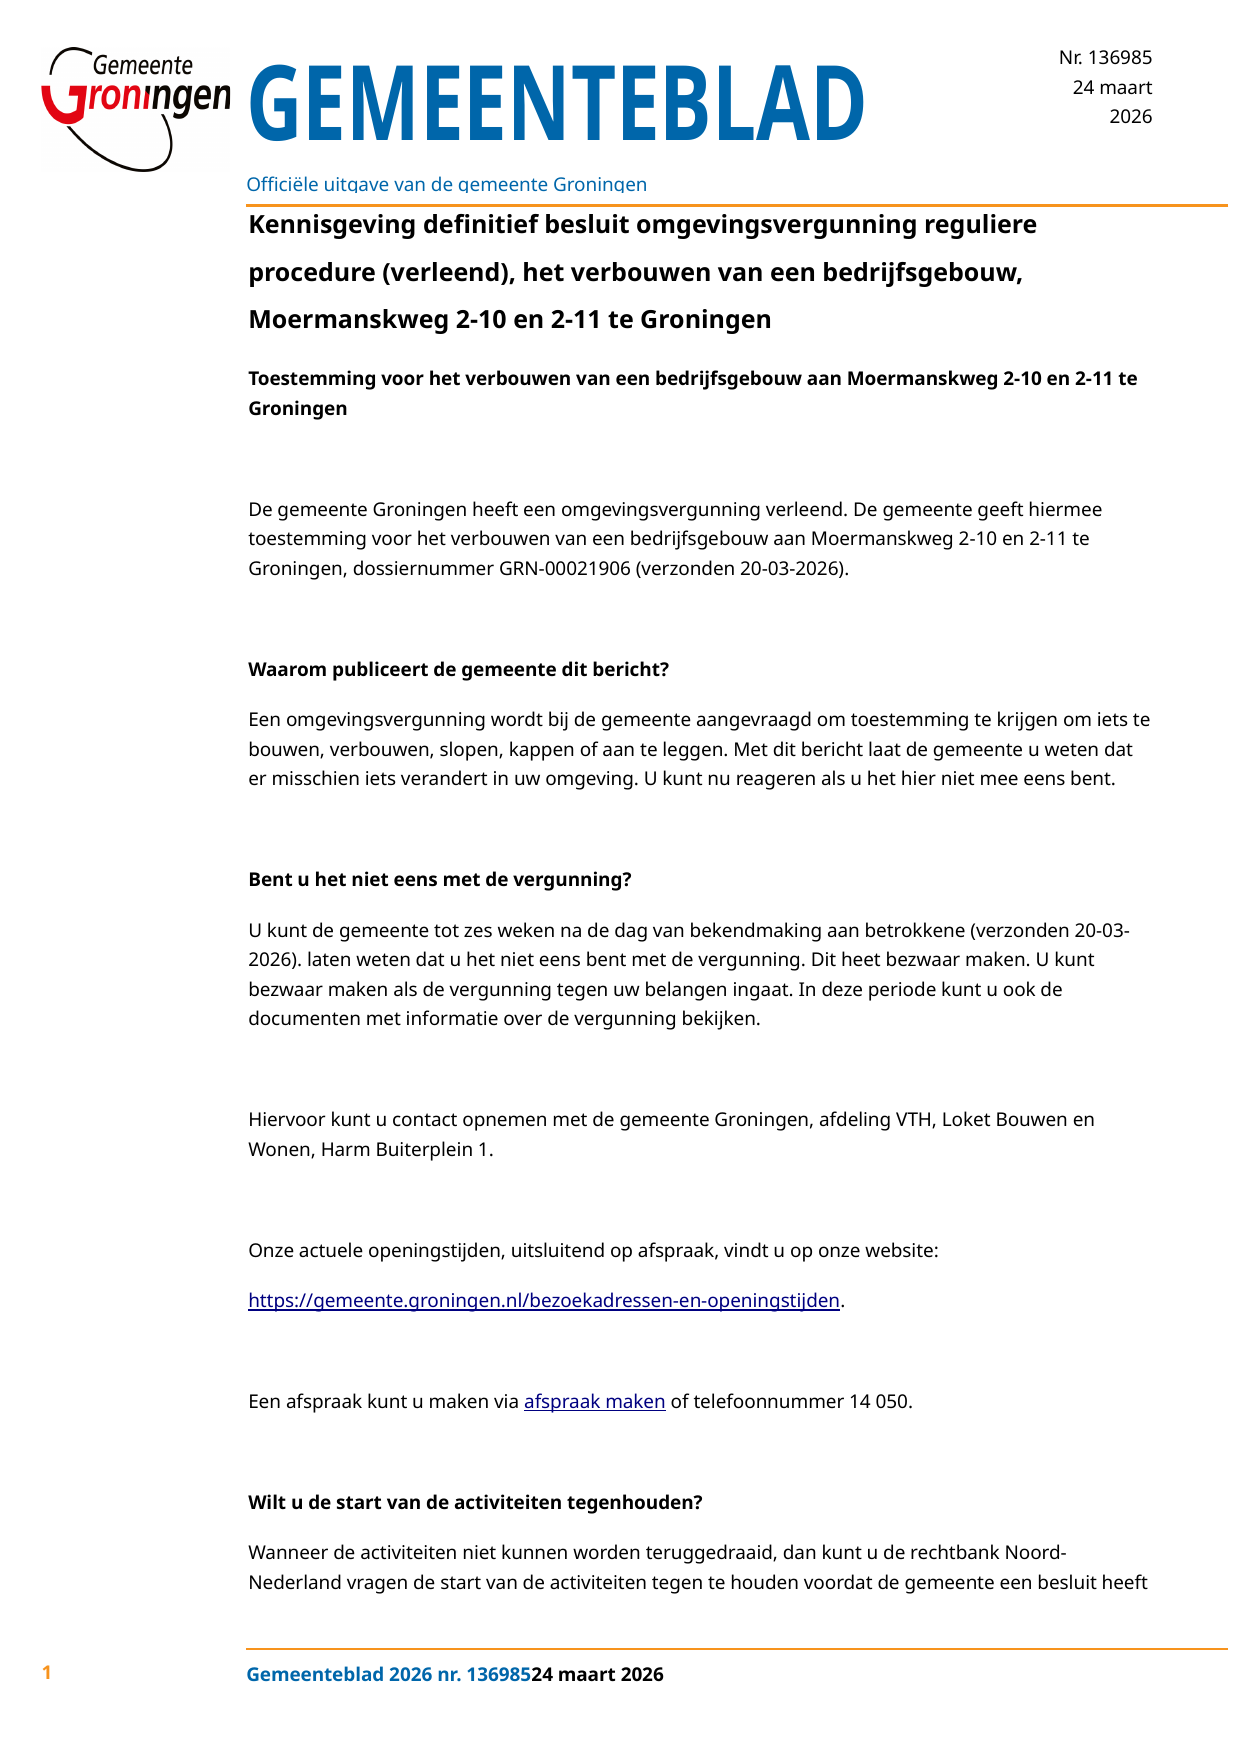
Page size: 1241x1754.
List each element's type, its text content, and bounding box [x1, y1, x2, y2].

picture [41, 47, 231, 172]
text Hiervoor kunt u contact opnemen met de gemeente Groningen, afdeling VTH, Loket Bouwen en Wonen, Harm Buiterplein 1. [248, 1106, 1152, 1162]
text Toestemming voor het verbouwen van een bedrijfsgebouw aan Moermanskweg 2-10 en 2-11 te Groningen [248, 366, 1152, 421]
text De gemeente Groningen heeft een omgevingsvergunning verleend. De gemeente geeft hiermee toestemming voor het verbouwen van een bedrijfsgebouw aan Moermanskweg 2-10 en 2-11 te Groningen, dossiernummer GRN-00021906 (verzonden 20-03-2026). [248, 496, 1152, 581]
text Onze actuele openingstijden, uitsluitend op afspraak, vindt u op onze website: [248, 1237, 1152, 1262]
text Waarom publiceert de gemeente dit bericht? [248, 656, 1152, 682]
text https://gemeente.groningen.nl/bezoekadressen-en-openingstijden. [248, 1287, 1152, 1313]
text Kennisgeving definitief besluit omgevingsvergunning reguliere procedure (verleend), het verbouwen van een bedrijfsgebouw, Moermanskweg 2-10 en 2-11 te Groningen [248, 207, 1152, 336]
text Wilt u de start van de activiteiten tegenhouden? [248, 1489, 1152, 1514]
text Een afspraak kunt u maken via afspraak maken of telefoonnummer 14 050. [248, 1388, 1152, 1414]
text Een omgevingsvergunning wordt bij de gemeente aangevraagd om toestemming te krijgen om iets te bouwen, verbouwen, slopen, kappen of aan te leggen. Met dit bericht laat de gemeente u weten dat er misschien iets verandert in uw omgeving. U kunt nu reageren als u het hier niet mee eens bent. [248, 706, 1152, 791]
text U kunt de gemeente tot zes weken na de dag van bekendmaking aan betrokkene (verzonden 20-03-2026). laten weten dat u het niet eens bent met de vergunning. Dit heet bezwaar maken. U kunt bezwaar maken als de vergunning tegen uw belangen ingaat. In deze periode kunt u ook de documenten met informatie over de vergunning bekijken. [248, 917, 1152, 1031]
text Bent u het niet eens met de vergunning? [248, 866, 1152, 892]
text Wanneer de activiteiten niet kunnen worden teruggedraaid, dan kunt u de rechtbank Noord-Nederland vragen de start van de activiteiten tegen te houden voordat de gemeente een besluit heeft [248, 1539, 1152, 1594]
